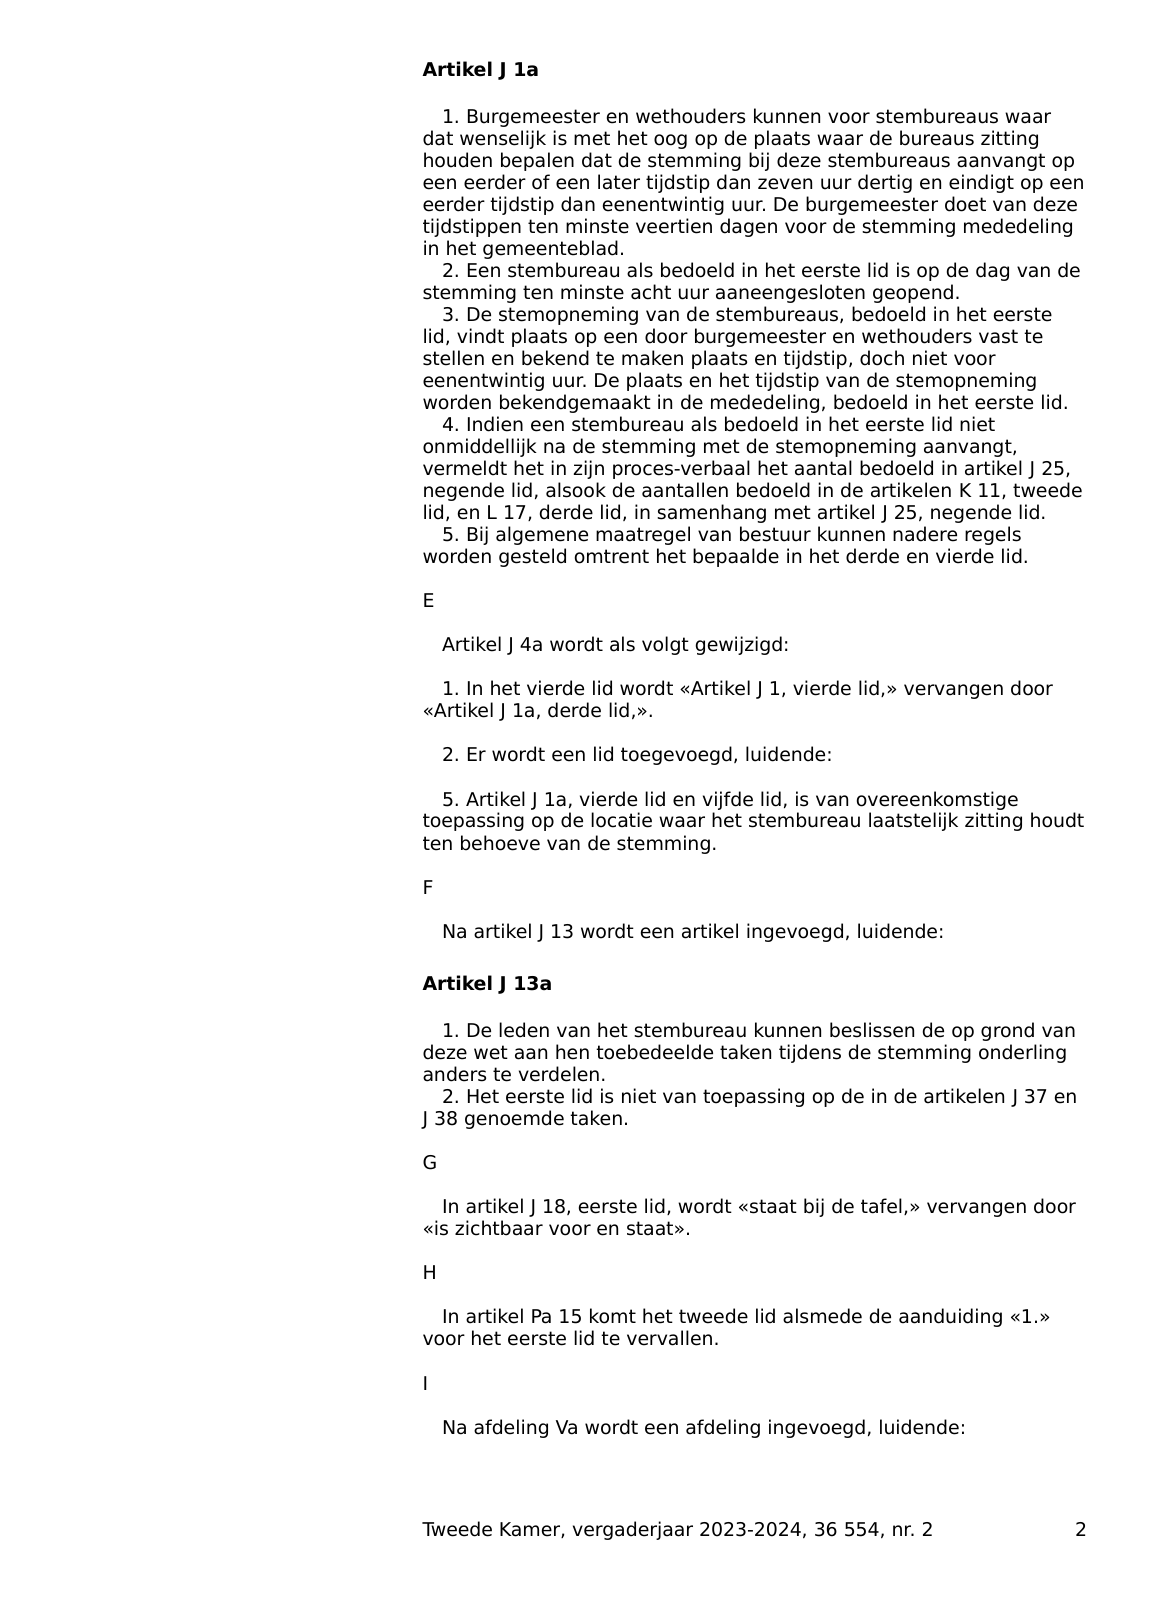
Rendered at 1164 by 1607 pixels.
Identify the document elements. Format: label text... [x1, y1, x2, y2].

text E [422, 590, 1087, 612]
text 1. In het vierde lid wordt «Artikel J 1, vierde lid,» vervangen door «Artikel J 1a, derde lid,». [422, 678, 1087, 722]
text I [422, 1372, 1087, 1394]
text 3. De stemopneming van de stembureaus, bedoeld in het eerste lid, vindt plaats op een door burgemeester en wethouders vast te stellen en bekend te maken plaats en tijdstip, doch niet voor eenentwintig uur. De plaats en het tijdstip van de stemopneming worden bekendgemaakt in de mededeling, bedoeld in het eerste lid. [422, 304, 1087, 414]
subtitle Artikel J 1a [422, 59, 1087, 81]
subtitle Artikel J 13a [422, 973, 1087, 995]
text Na afdeling Va wordt een afdeling ingevoegd, luidende: [422, 1417, 1087, 1438]
text In artikel Pa 15 komt het tweede lid alsmede de aanduiding «1.» voor het eerste lid te vervallen. [422, 1306, 1087, 1350]
text 5. Bij algemene maatregel van bestuur kunnen nadere regels worden gesteld omtrent het bepaalde in het derde en vierde lid. [422, 524, 1087, 568]
text G [422, 1152, 1087, 1174]
text 5. Artikel J 1a, vierde lid en vijfde lid, is van overeenkomstige toepassing op de locatie waar het stembureau laatstelijk zitting houdt ten behoeve van de stemming. [422, 788, 1087, 854]
text 2. Er wordt een lid toegevoegd, luidende: [422, 744, 1087, 766]
text Artikel J 4a wordt als volgt gewijzigd: [422, 634, 1087, 656]
text 2. Een stembureau als bedoeld in het eerste lid is op de dag van de stemming ten minste acht uur aaneengesloten geopend. [422, 260, 1087, 304]
text F [422, 877, 1087, 898]
text 4. Indien een stembureau als bedoeld in het eerste lid niet onmiddellijk na de stemming met de stemopneming aanvangt, vermeldt het in zijn proces-verbaal het aantal bedoeld in artikel J 25, negende lid, alsook de aantallen bedoeld in de artikelen K 11, tweede lid, en L 17, derde lid, in samenhang met artikel J 25, negende lid. [422, 414, 1087, 524]
text Na artikel J 13 wordt een artikel ingevoegd, luidende: [422, 921, 1087, 943]
text H [422, 1262, 1087, 1284]
text 1. Burgemeester en wethouders kunnen voor stembureaus waar dat wenselijk is met het oog op de plaats waar de bureaus zitting houden bepalen dat de stemming bij deze stembureaus aanvangt op een eerder of een later tijdstip dan zeven uur dertig en eindigt op een eerder tijdstip dan eenentwintig uur. De burgemeester doet van deze tijdstippen ten minste veertien dagen voor de stemming mededeling in het gemeenteblad. [422, 106, 1087, 260]
text 2. Het eerste lid is niet van toepassing op de in de artikelen J 37 en J 38 genoemde taken. [422, 1086, 1087, 1129]
text In artikel J 18, eerste lid, wordt «staat bij de tafel,» vervangen door «is zichtbaar voor en staat». [422, 1196, 1087, 1240]
text 1. De leden van het stembureau kunnen beslissen de op grond van deze wet aan hen toebedeelde taken tijdens de stemming onderling anders te verdelen. [422, 1020, 1087, 1086]
